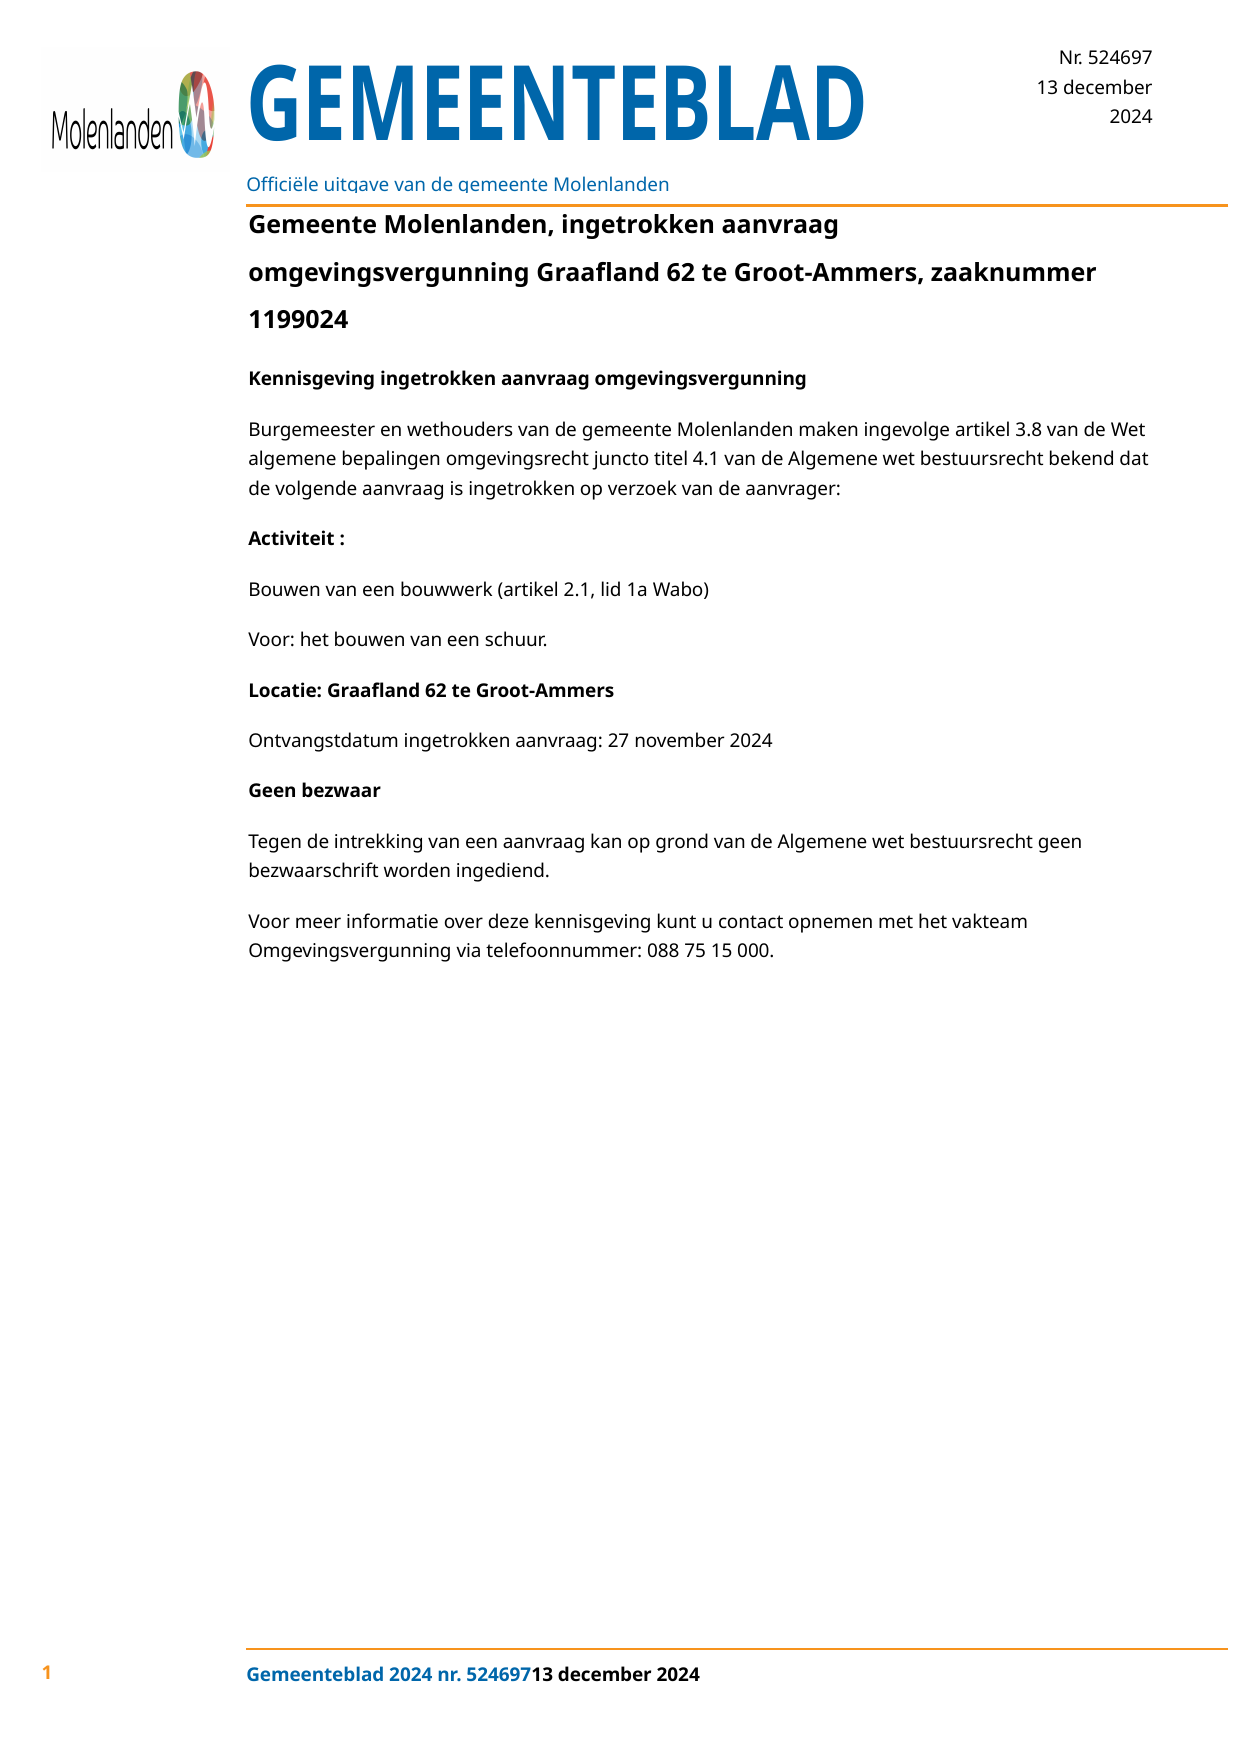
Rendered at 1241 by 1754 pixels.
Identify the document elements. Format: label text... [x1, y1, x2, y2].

text Ontvangstdatum ingetrokken aanvraag: 27 november 2024 [248, 727, 1152, 753]
text Burgemeester en wethouders van de gemeente Molenlanden maken ingevolge artikel 3.8 van de Wet algemene bepalingen omgevingsrecht juncto titel 4.1 van de Algemene wet bestuursrecht bekend dat de volgende aanvraag is ingetrokken op verzoek van de aanvrager: [248, 416, 1152, 501]
text Locatie: Graafland 62 te Groot-Ammers [248, 677, 1152, 702]
text Kennisgeving ingetrokken aanvraag omgevingsvergunning [248, 366, 1152, 391]
text Bouwen van een bouwwerk (artikel 2.1, lid 1a Wabo) [248, 576, 1152, 602]
text Gemeente Molenlanden, ingetrokken aanvraag omgevingsvergunning Graafland 62 te Groot-Ammers, zaaknummer 1199024 [248, 207, 1152, 336]
text Geen bezwaar [248, 778, 1152, 803]
text Activiteit : [248, 526, 1152, 551]
picture [41, 47, 231, 172]
text Voor meer informatie over deze kennisgeving kunt u contact opnemen met het vakteam Omgevingsvergunning via telefoonnummer: 088 75 15 000. [248, 908, 1152, 963]
text Tegen de intrekking van een aanvraag kan op grond van de Algemene wet bestuursrecht geen bezwaarschrift worden ingediend. [248, 828, 1152, 883]
text Voor: het bouwen van een schuur. [248, 626, 1152, 652]
